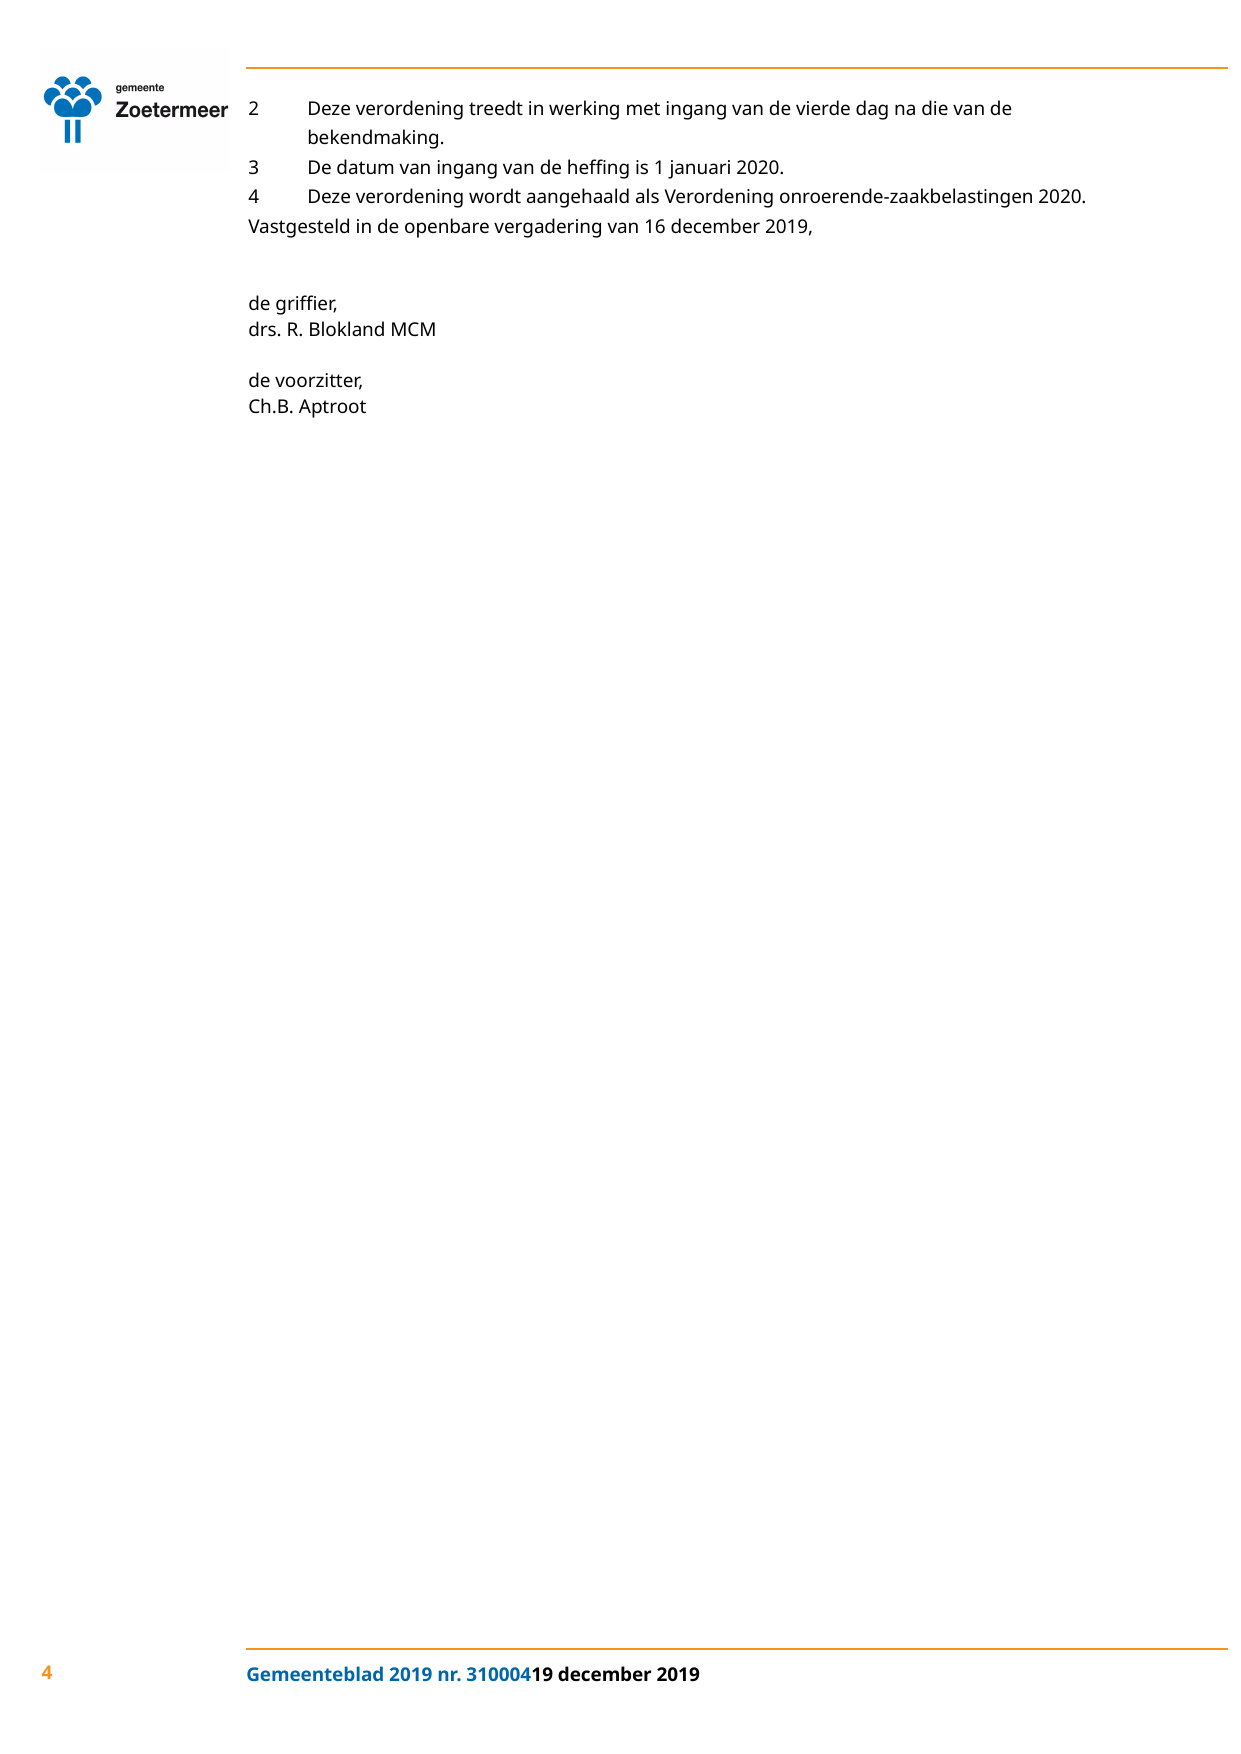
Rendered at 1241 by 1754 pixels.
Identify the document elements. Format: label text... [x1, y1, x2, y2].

list Deze verordening treedt in werking met ingang van de vierde dag na die van de bekendmaking. [248, 95, 1152, 150]
text drs. R. Blokland MCM [248, 316, 1152, 342]
list De datum van ingang van de heffing is 1 januari 2020. [248, 154, 1152, 180]
text Vastgesteld in de openbare vergadering van 16 december 2019, [248, 213, 1152, 239]
list Deze verordening wordt aangehaald als Verordening onroerende-zaakbelastingen 2020. [248, 183, 1152, 209]
picture [41, 47, 231, 172]
text de griffier, [248, 290, 1152, 316]
text Ch.B. Aptroot [248, 393, 1152, 419]
text de voorzitter, [248, 367, 1152, 393]
